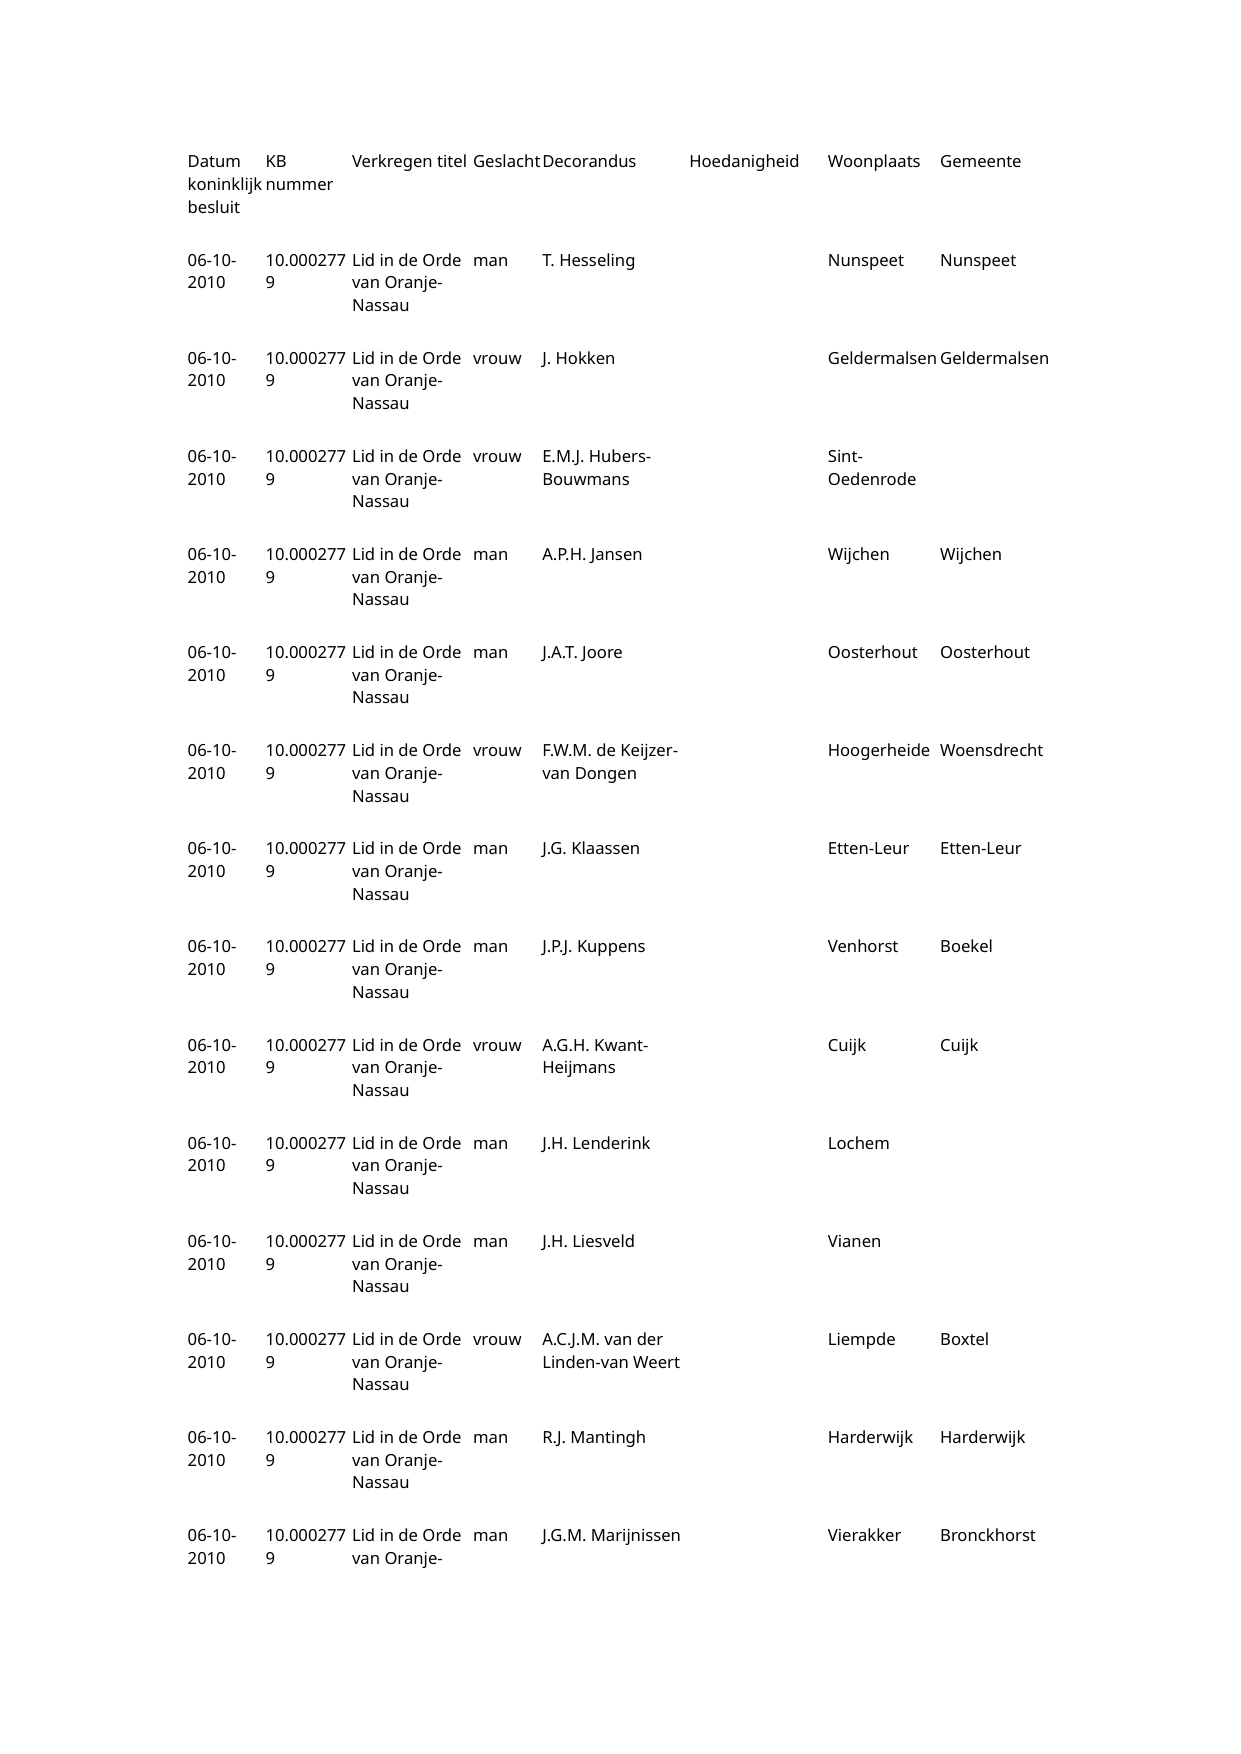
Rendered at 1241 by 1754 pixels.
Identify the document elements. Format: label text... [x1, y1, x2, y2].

table_cell R.J. Mantingh [542, 1426, 689, 1524]
table_cell Nunspeet [940, 248, 1053, 346]
table_cell [689, 837, 828, 935]
table_header Decorandus [542, 150, 689, 248]
table_cell Cuijk [828, 1033, 940, 1131]
table_cell 10.0002779 [265, 1131, 352, 1229]
table_cell Lid in de Orde van Oranje-Nassau [352, 444, 473, 542]
table_cell man [473, 1131, 542, 1229]
table_cell 06-10-2010 [188, 444, 265, 542]
table_header Geslacht [473, 150, 542, 248]
table_cell Lid in de Orde van Oranje-Nassau [352, 1426, 473, 1524]
table_cell Harderwijk [828, 1426, 940, 1524]
table_cell 06-10-2010 [188, 1328, 265, 1426]
table_cell 06-10-2010 [188, 1524, 265, 1599]
table_cell vrouw [473, 444, 542, 542]
table_cell Lid in de Orde van Oranje- [352, 1524, 473, 1599]
table_cell 10.0002779 [265, 1229, 352, 1327]
table_cell Nunspeet [828, 248, 940, 346]
table_cell 10.0002779 [265, 1033, 352, 1131]
table_cell [689, 248, 828, 346]
table_cell 10.0002779 [265, 1524, 352, 1599]
table_cell Venhorst [828, 935, 940, 1033]
table_cell man [473, 1524, 542, 1599]
table_cell Etten-Leur [828, 837, 940, 935]
table_cell A.C.J.M. van der Linden-van Weert [542, 1328, 689, 1426]
table_header Gemeente [940, 150, 1053, 248]
table_cell 06-10-2010 [188, 739, 265, 837]
table_cell Lid in de Orde van Oranje-Nassau [352, 837, 473, 935]
table_cell A.P.H. Jansen [542, 543, 689, 641]
table_cell 06-10-2010 [188, 248, 265, 346]
table_cell vrouw [473, 1033, 542, 1131]
table_cell Cuijk [940, 1033, 1053, 1131]
table_cell J.A.T. Joore [542, 641, 689, 739]
table_cell man [473, 935, 542, 1033]
table_cell Wijchen [940, 543, 1053, 641]
table_cell [689, 543, 828, 641]
table_cell 10.0002779 [265, 543, 352, 641]
table_cell [689, 1033, 828, 1131]
table_cell [689, 641, 828, 739]
table_cell Boxtel [940, 1328, 1053, 1426]
table_cell [689, 1229, 828, 1327]
table_cell Harderwijk [940, 1426, 1053, 1524]
table_cell Lid in de Orde van Oranje-Nassau [352, 935, 473, 1033]
table_cell Geldermalsen [828, 346, 940, 444]
table_cell man [473, 1426, 542, 1524]
table_cell Hoogerheide [828, 739, 940, 837]
table_cell Oosterhout [940, 641, 1053, 739]
table_cell E.M.J. Hubers-Bouwmans [542, 444, 689, 542]
table_cell man [473, 641, 542, 739]
table_cell 06-10-2010 [188, 837, 265, 935]
table_cell Sint-Oedenrode [828, 444, 940, 542]
table_cell man [473, 1229, 542, 1327]
table_cell [689, 1131, 828, 1229]
table_cell [689, 346, 828, 444]
table_cell 10.0002779 [265, 641, 352, 739]
table_cell J.H. Lenderink [542, 1131, 689, 1229]
table_cell 10.0002779 [265, 1426, 352, 1524]
table_cell man [473, 837, 542, 935]
table_cell [689, 1524, 828, 1599]
table_cell T. Hesseling [542, 248, 689, 346]
table_cell 06-10-2010 [188, 1033, 265, 1131]
table_cell 10.0002779 [265, 248, 352, 346]
table_cell [689, 1328, 828, 1426]
table_cell Lid in de Orde van Oranje-Nassau [352, 1328, 473, 1426]
table_cell [689, 1426, 828, 1524]
table_cell Bronckhorst [940, 1524, 1053, 1599]
table_cell 06-10-2010 [188, 1229, 265, 1327]
table_cell Lid in de Orde van Oranje-Nassau [352, 1229, 473, 1327]
table_header Verkregen titel [352, 150, 473, 248]
table_cell 06-10-2010 [188, 641, 265, 739]
table_cell [940, 1131, 1053, 1229]
table_cell Lochem [828, 1131, 940, 1229]
table_cell 06-10-2010 [188, 1131, 265, 1229]
table_cell 10.0002779 [265, 739, 352, 837]
table_cell vrouw [473, 739, 542, 837]
table_cell [940, 444, 1053, 542]
table_cell man [473, 248, 542, 346]
table_cell Lid in de Orde van Oranje-Nassau [352, 641, 473, 739]
table_cell Oosterhout [828, 641, 940, 739]
table_cell 06-10-2010 [188, 543, 265, 641]
table_cell F.W.M. de Keijzer-van Dongen [542, 739, 689, 837]
table_cell vrouw [473, 1328, 542, 1426]
table_cell [940, 1229, 1053, 1327]
table_cell 06-10-2010 [188, 935, 265, 1033]
table_cell Lid in de Orde van Oranje-Nassau [352, 1033, 473, 1131]
table_cell 10.0002779 [265, 837, 352, 935]
table_cell Lid in de Orde van Oranje-Nassau [352, 346, 473, 444]
table_cell man [473, 543, 542, 641]
table_cell 06-10-2010 [188, 346, 265, 444]
table_cell Lid in de Orde van Oranje-Nassau [352, 248, 473, 346]
table_cell Etten-Leur [940, 837, 1053, 935]
table_header KB nummer [265, 150, 352, 248]
table_cell 10.0002779 [265, 444, 352, 542]
table_cell [689, 935, 828, 1033]
table_cell Vianen [828, 1229, 940, 1327]
table_cell Liempde [828, 1328, 940, 1426]
table_header Woonplaats [828, 150, 940, 248]
table_cell Vierakker [828, 1524, 940, 1599]
table_cell J.P.J. Kuppens [542, 935, 689, 1033]
table_cell Geldermalsen [940, 346, 1053, 444]
table_cell J. Hokken [542, 346, 689, 444]
table_cell Wijchen [828, 543, 940, 641]
table_cell Lid in de Orde van Oranje-Nassau [352, 1131, 473, 1229]
table_cell J.G.M. Marijnissen [542, 1524, 689, 1599]
table_header Hoedanigheid [689, 150, 828, 248]
table_header Datum koninklijk besluit [188, 150, 265, 248]
table_cell Boekel [940, 935, 1053, 1033]
table_cell 10.0002779 [265, 346, 352, 444]
table_cell 06-10-2010 [188, 1426, 265, 1524]
table_cell Lid in de Orde van Oranje-Nassau [352, 739, 473, 837]
table_cell J.H. Liesveld [542, 1229, 689, 1327]
table_cell Lid in de Orde van Oranje-Nassau [352, 543, 473, 641]
table_cell [689, 739, 828, 837]
table_cell J.G. Klaassen [542, 837, 689, 935]
table_cell 10.0002779 [265, 1328, 352, 1426]
table_cell Woensdrecht [940, 739, 1053, 837]
table_cell 10.0002779 [265, 935, 352, 1033]
table_cell vrouw [473, 346, 542, 444]
table_cell [689, 444, 828, 542]
table_cell A.G.H. Kwant-Heijmans [542, 1033, 689, 1131]
